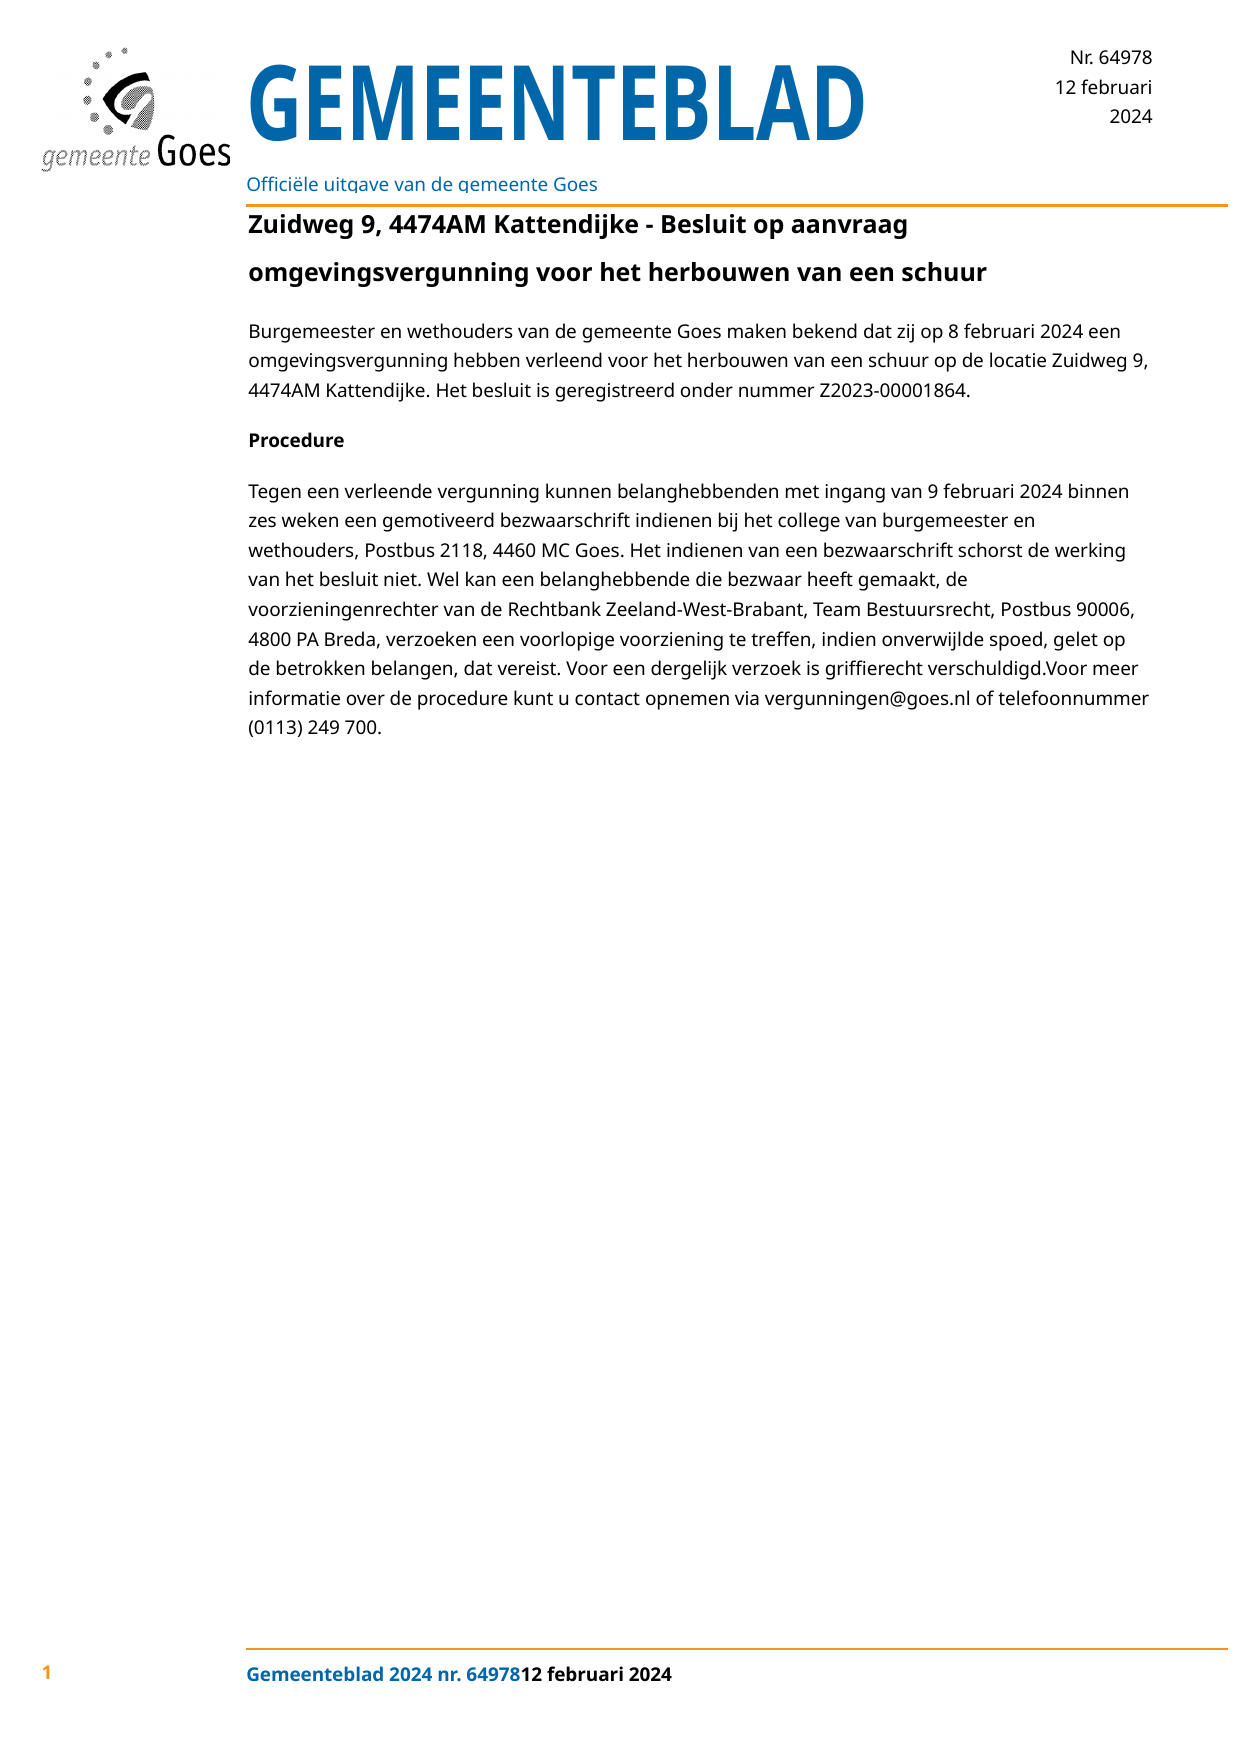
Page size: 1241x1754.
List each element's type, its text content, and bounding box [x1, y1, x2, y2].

picture [41, 47, 231, 172]
text Zuidweg 9, 4474AM Kattendijke - Besluit op aanvraag omgevingsvergunning voor het herbouwen van een schuur [248, 207, 1152, 288]
text Tegen een verleende vergunning kunnen belanghebbenden met ingang van 9 februari 2024 binnen zes weken een gemotiveerd bezwaarschrift indienen bij het college van burgemeester en wethouders, Postbus 2118, 4460 MC Goes. Het indienen van een bezwaarschrift schorst de werking van het besluit niet. Wel kan een belanghebbende die bezwaar heeft gemaakt, de voorzieningenrechter van de Rechtbank Zeeland-West-Brabant, Team Bestuursrecht, Postbus 90006, 4800 PA Breda, verzoeken een voorlopige voorziening te treffen, indien onverwijlde spoed, gelet op de betrokken belangen, dat vereist. Voor een dergelijk verzoek is griffierecht verschuldigd.Voor meer informatie over de procedure kunt u contact opnemen via vergunningen@goes.nl of telefoonnummer (0113) 249 700. [248, 478, 1152, 740]
text Procedure [248, 427, 1152, 453]
text Burgemeester en wethouders van de gemeente Goes maken bekend dat zij op 8 februari 2024 een omgevingsvergunning hebben verleend voor het herbouwen van een schuur op de locatie Zuidweg 9, 4474AM Kattendijke. Het besluit is geregistreerd onder nummer Z2023-00001864. [248, 318, 1152, 403]
